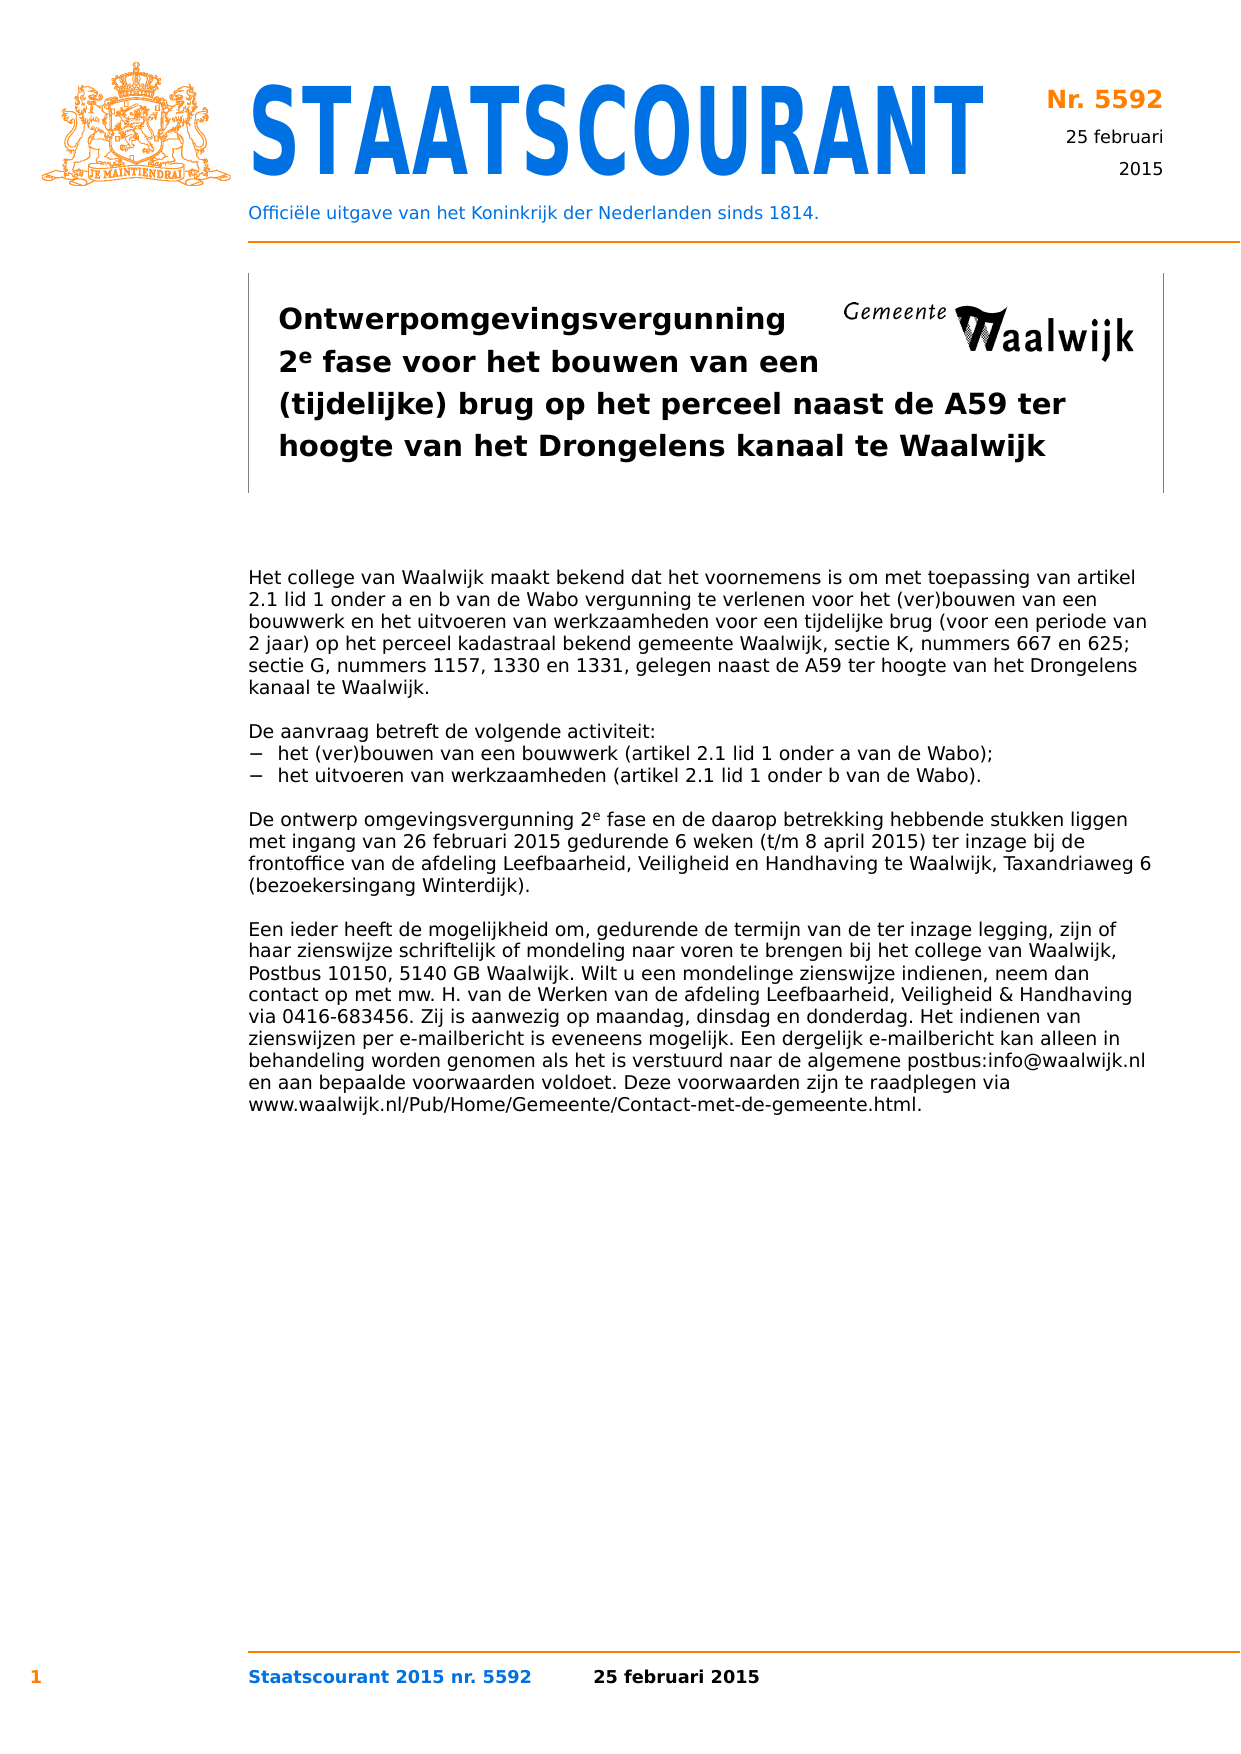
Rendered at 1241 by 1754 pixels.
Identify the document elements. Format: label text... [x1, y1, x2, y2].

text De ontwerp omgevingsvergunning 2e fase en de daarop betrekking hebbende stukken liggen met ingang van 26 februari 2015 gedurende 6 weken (t/m 8 april 2015) ter inzage bij de frontoffice van de afdeling Leefbaarheid, Veiligheid en Handhaving te Waalwijk, Taxandriaweg 6 (bezoekersingang Winterdijk). [248, 809, 1163, 897]
picture [41, 62, 231, 186]
table_cell Officiële uitgave van het Koninkrijk der Nederlanden sinds 1814. [248, 203, 1240, 241]
subtitle Ontwerpomgevingsvergunning 2e fase voor het bouwen van een (tijdelijke) brug op het perceel naast de A59 ter hoogte van het Drongelens kanaal te Waalwijk [249, 273, 1163, 493]
table_header [25, 62, 248, 241]
text − het (ver)bouwen van een bouwwerk (artikel 2.1 lid 1 onder a van de Wabo); [248, 743, 1163, 765]
table_header Nr. 5592 [998, 62, 1240, 121]
text − het uitvoeren van werkzaamheden (artikel 2.1 lid 1 onder b van de Wabo). [248, 765, 1163, 787]
table_cell 2015 [998, 153, 1240, 203]
text Een ieder heeft de mogelijkheid om, gedurende de termijn van de ter inzage legging, zijn of haar zienswijze schriftelijk of mondeling naar voren te brengen bij het college van Waalwijk, Postbus 10150, 5140 GB Waalwijk. Wilt u een mondelinge zienswijze indienen, neem dan contact op met mw. H. van de Werken van de afdeling Leefbaarheid, Veiligheid & Handhaving via 0416-683456. Zij is aanwezig op maandag, dinsdag en donderdag. Het indienen van zienswijzen per e-mailbericht is eveneens mogelijk. Een dergelijk e-mailbericht kan alleen in behandeling worden genomen als het is verstuurd naar de algemene postbus:info@waalwijk.nl en aan bepaalde voorwaarden voldoet. Deze voorwaarden zijn te raadplegen via www.waalwijk.nl/Pub/Home/Gemeente/Contact-met-de-gemeente.html. [248, 918, 1163, 1116]
table_cell 25 februari [998, 121, 1240, 153]
table_header STAATSCOURANT [248, 62, 998, 203]
text Het college van Waalwijk maakt bekend dat het voornemens is om met toepassing van artikel 2.1 lid 1 onder a en b van de Wabo vergunning te verlenen voor het (ver)bouwen van een bouwwerk en het uitvoeren van werkzaamheden voor een tijdelijke brug (voor een periode van 2 jaar) op het perceel kadastraal bekend gemeente Waalwijk, sectie K, nummers 667 en 625; sectie G, nummers 1157, 1330 en 1331, gelegen naast de A59 ter hoogte van het Drongelens kanaal te Waalwijk. [248, 567, 1163, 699]
text De aanvraag betreft de volgende activiteit: [248, 721, 1163, 743]
picture [844, 302, 1134, 362]
